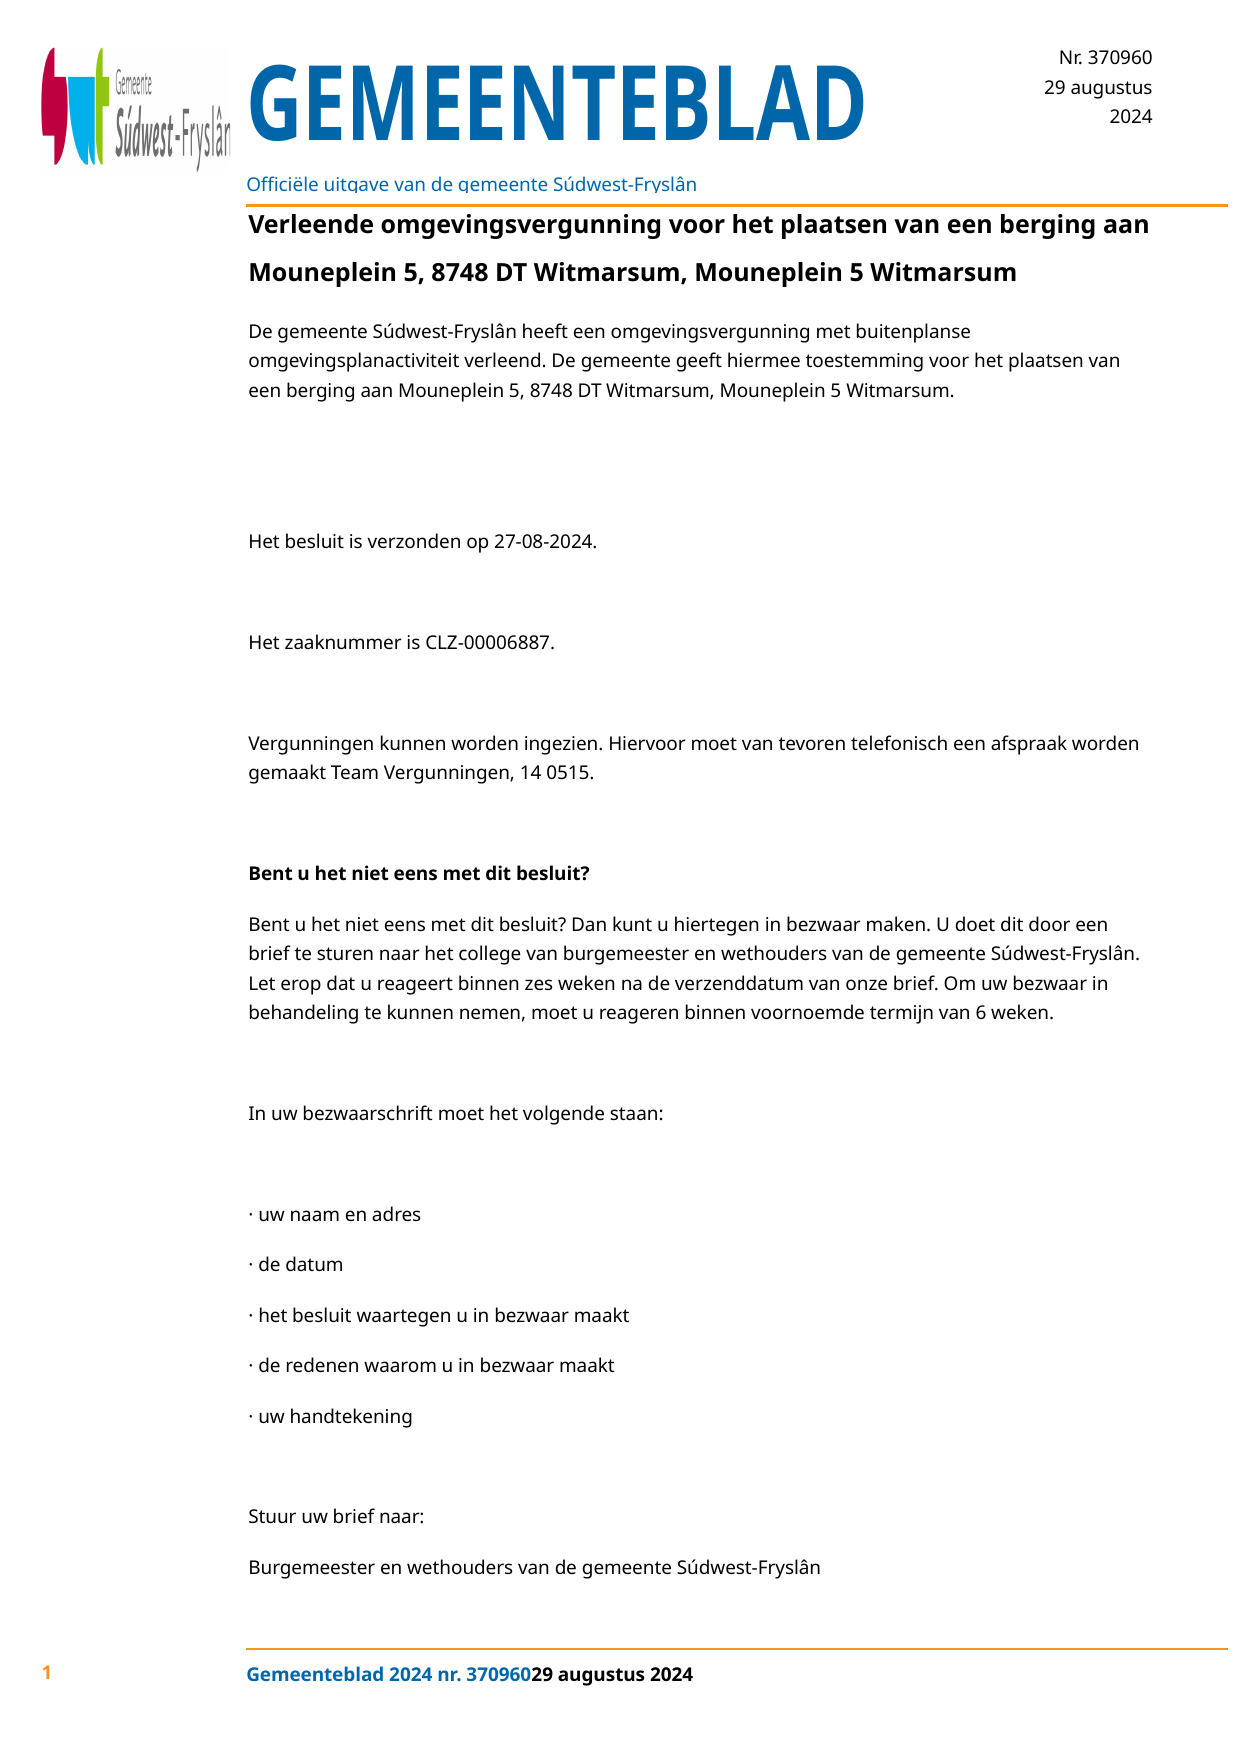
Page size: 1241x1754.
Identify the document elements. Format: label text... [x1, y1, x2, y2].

picture [41, 47, 231, 172]
text · uw naam en adres [248, 1201, 1152, 1227]
text In uw bezwaarschrift moet het volgende staan: [248, 1100, 1152, 1126]
text Bent u het niet eens met dit besluit? [248, 860, 1152, 886]
text · de datum [248, 1252, 1152, 1277]
text · uw handtekening [248, 1403, 1152, 1429]
text Bent u het niet eens met dit besluit? Dan kunt u hiertegen in bezwaar maken. U doet dit door een brief te sturen naar het college van burgemeester en wethouders van de gemeente Súdwest-Fryslân. Let erop dat u reageert binnen zes weken na de verzenddatum van onze brief. Om uw bezwaar in behandeling te kunnen nemen, moet u reageren binnen voornoemde termijn van 6 weken. [248, 911, 1152, 1025]
text Het besluit is verzonden op 27-08-2024. [248, 528, 1152, 554]
text Verleende omgevingsvergunning voor het plaatsen van een berging aan Mouneplein 5, 8748 DT Witmarsum, Mouneplein 5 Witmarsum [248, 207, 1152, 288]
text Het zaaknummer is CLZ-00006887. [248, 629, 1152, 655]
text De gemeente Súdwest-Fryslân heeft een omgevingsvergunning met buitenplanse omgevingsplanactiviteit verleend. De gemeente geeft hiermee toestemming voor het plaatsen van een berging aan Mouneplein 5, 8748 DT Witmarsum, Mouneplein 5 Witmarsum. [248, 318, 1152, 403]
text Burgemeester en wethouders van de gemeente Súdwest-Fryslân [248, 1554, 1152, 1580]
text Stuur uw brief naar: [248, 1504, 1152, 1529]
text Vergunningen kunnen worden ingezien. Hiervoor moet van tevoren telefonisch een afspraak worden gemaakt Team Vergunningen, 14 0515. [248, 730, 1152, 785]
text · de redenen waarom u in bezwaar maakt [248, 1352, 1152, 1378]
text · het besluit waartegen u in bezwaar maakt [248, 1302, 1152, 1328]
